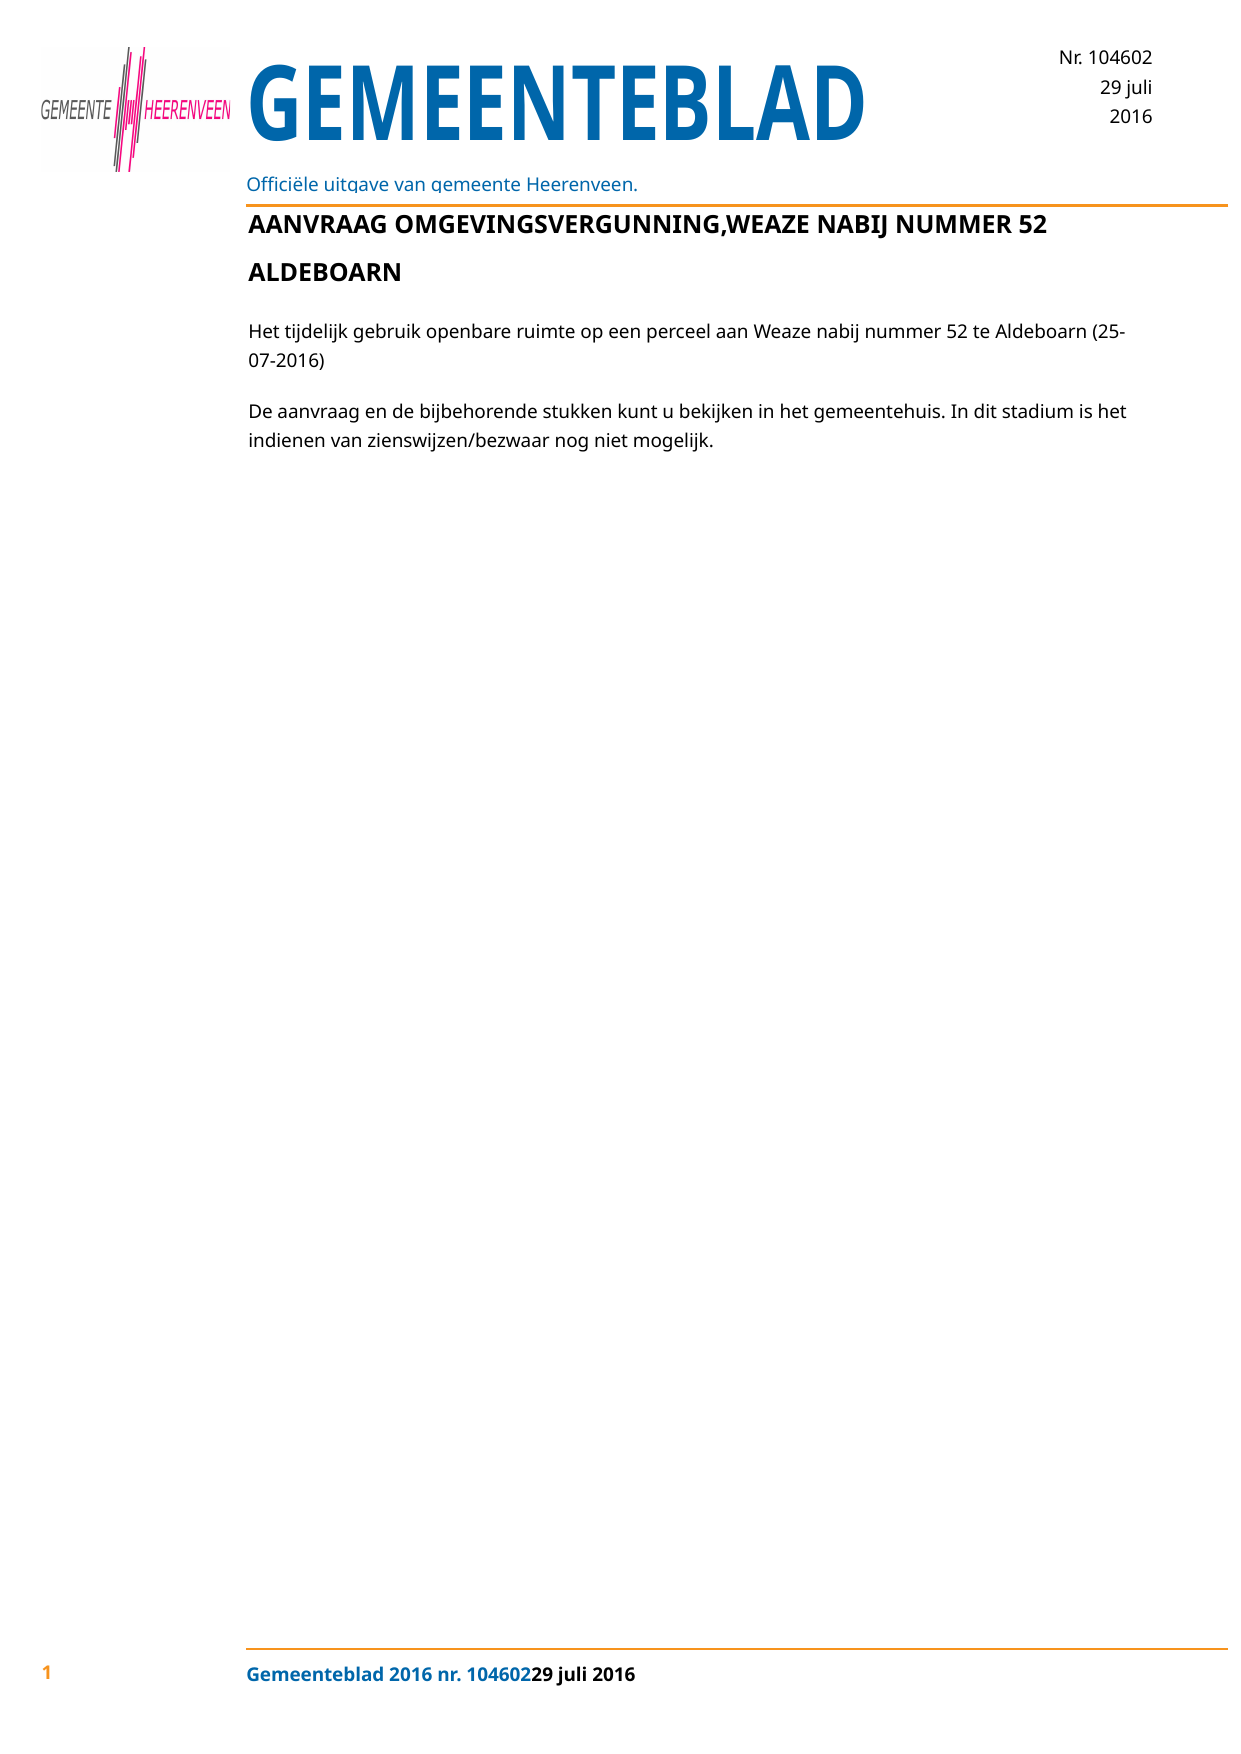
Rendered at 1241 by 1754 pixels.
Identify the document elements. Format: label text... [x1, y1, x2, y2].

text AANVRAAG OMGEVINGSVERGUNNING,WEAZE NABIJ NUMMER 52 ALDEBOARN [248, 207, 1152, 288]
text De aanvraag en de bijbehorende stukken kunt u bekijken in het gemeentehuis. In dit stadium is het indienen van zienswijzen/bezwaar nog niet mogelijk. [248, 398, 1152, 453]
text Het tijdelijk gebruik openbare ruimte op een perceel aan Weaze nabij nummer 52 te Aldeboarn (25-07-2016) [248, 318, 1152, 373]
picture [41, 47, 231, 172]
